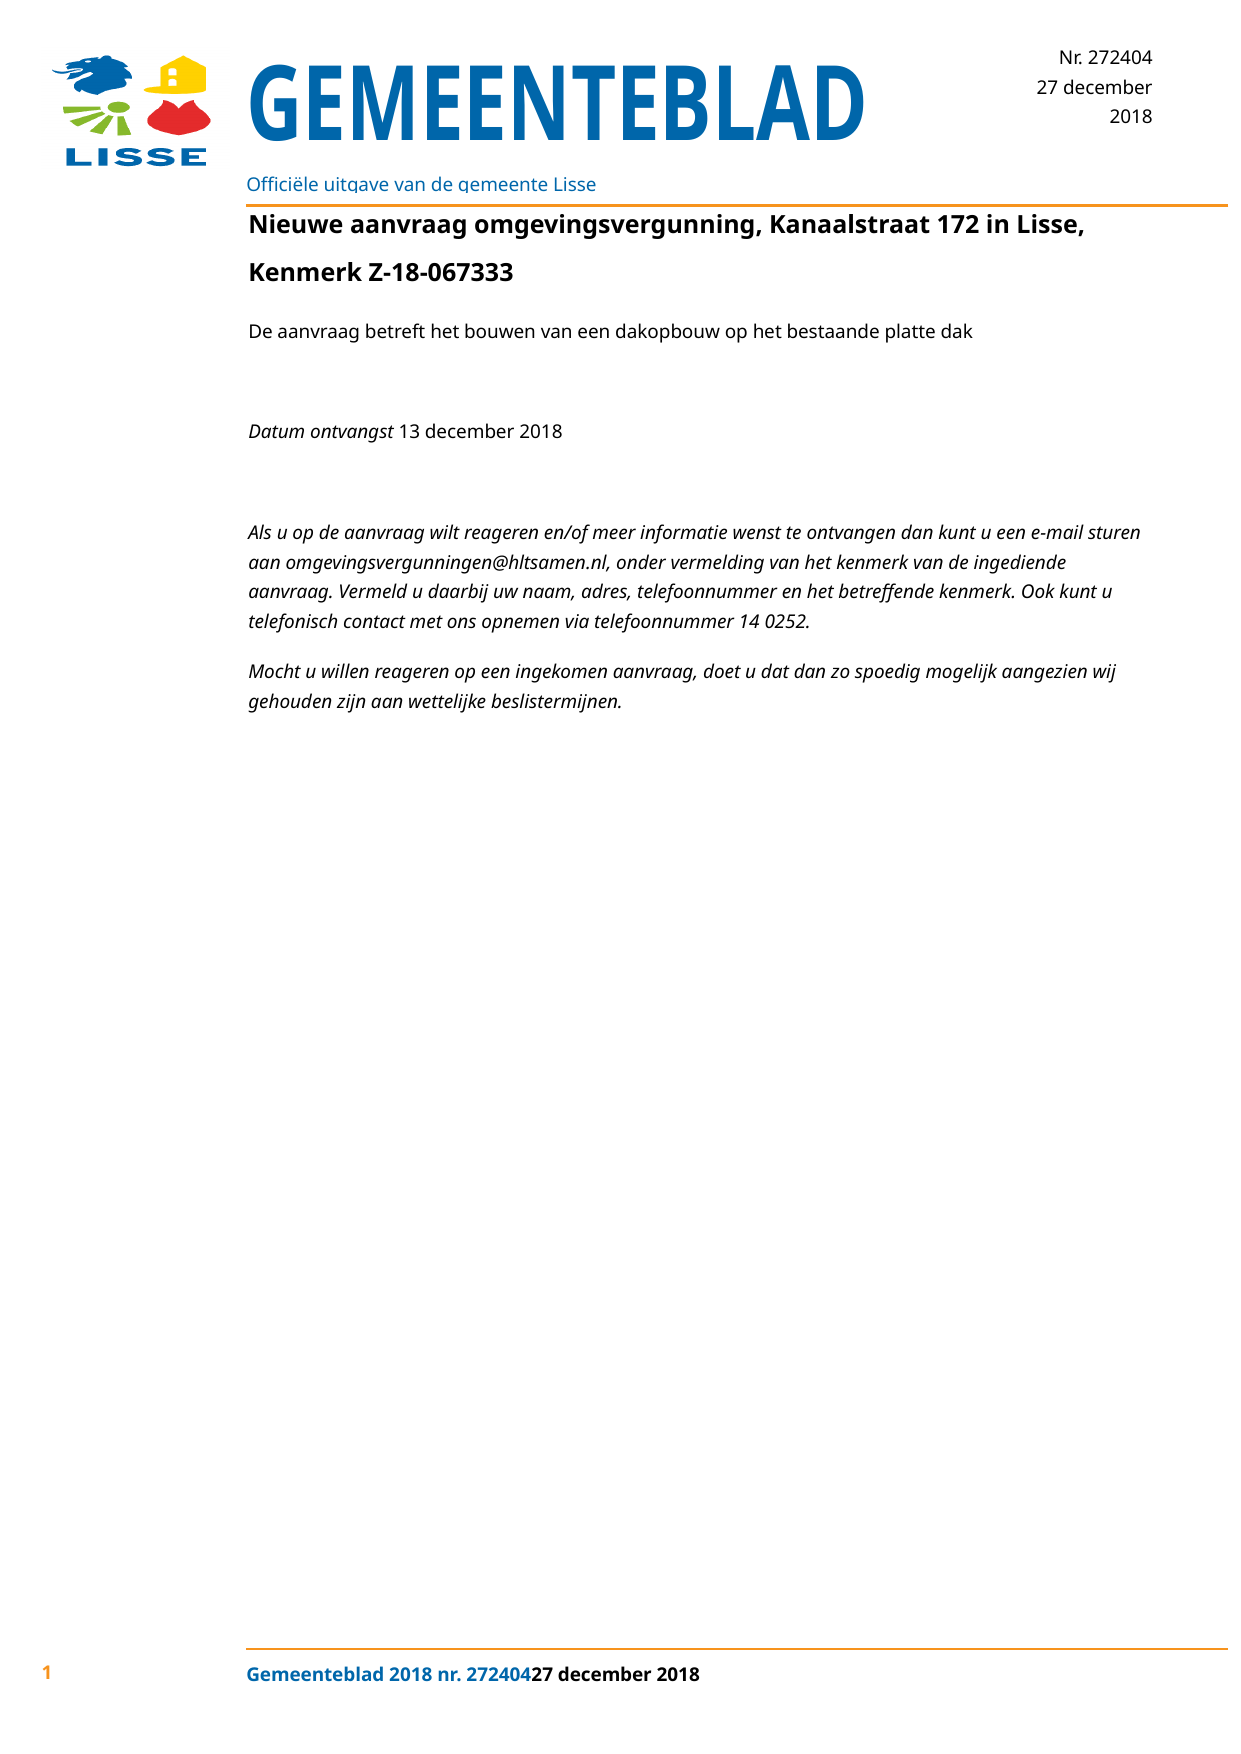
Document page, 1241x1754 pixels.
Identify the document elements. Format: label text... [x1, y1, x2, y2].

text Mocht u willen reageren op een ingekomen aanvraag, doet u dat dan zo spoedig mogelijk aangezien wij gehouden zijn aan wettelijke beslistermijnen. [248, 659, 1152, 714]
text Datum ontvangst 13 december 2018 [248, 419, 1152, 444]
picture [41, 47, 231, 172]
text Nieuwe aanvraag omgevingsvergunning, Kanaalstraat 172 in Lisse, Kenmerk Z-18-067333 [248, 207, 1152, 288]
text Als u op de aanvraag wilt reageren en/of meer informatie wenst te ontvangen dan kunt u een e-mail sturen aan omgevingsvergunningen@hltsamen.nl, onder vermelding van het kenmerk van de ingediende aanvraag. Vermeld u daarbij uw naam, adres, telefoonnummer en het betreffende kenmerk. Ook kunt u telefonisch contact met ons opnemen via telefoonnummer 14 0252. [248, 519, 1152, 634]
text De aanvraag betreft het bouwen van een dakopbouw op het bestaande platte dak [248, 318, 1152, 344]
